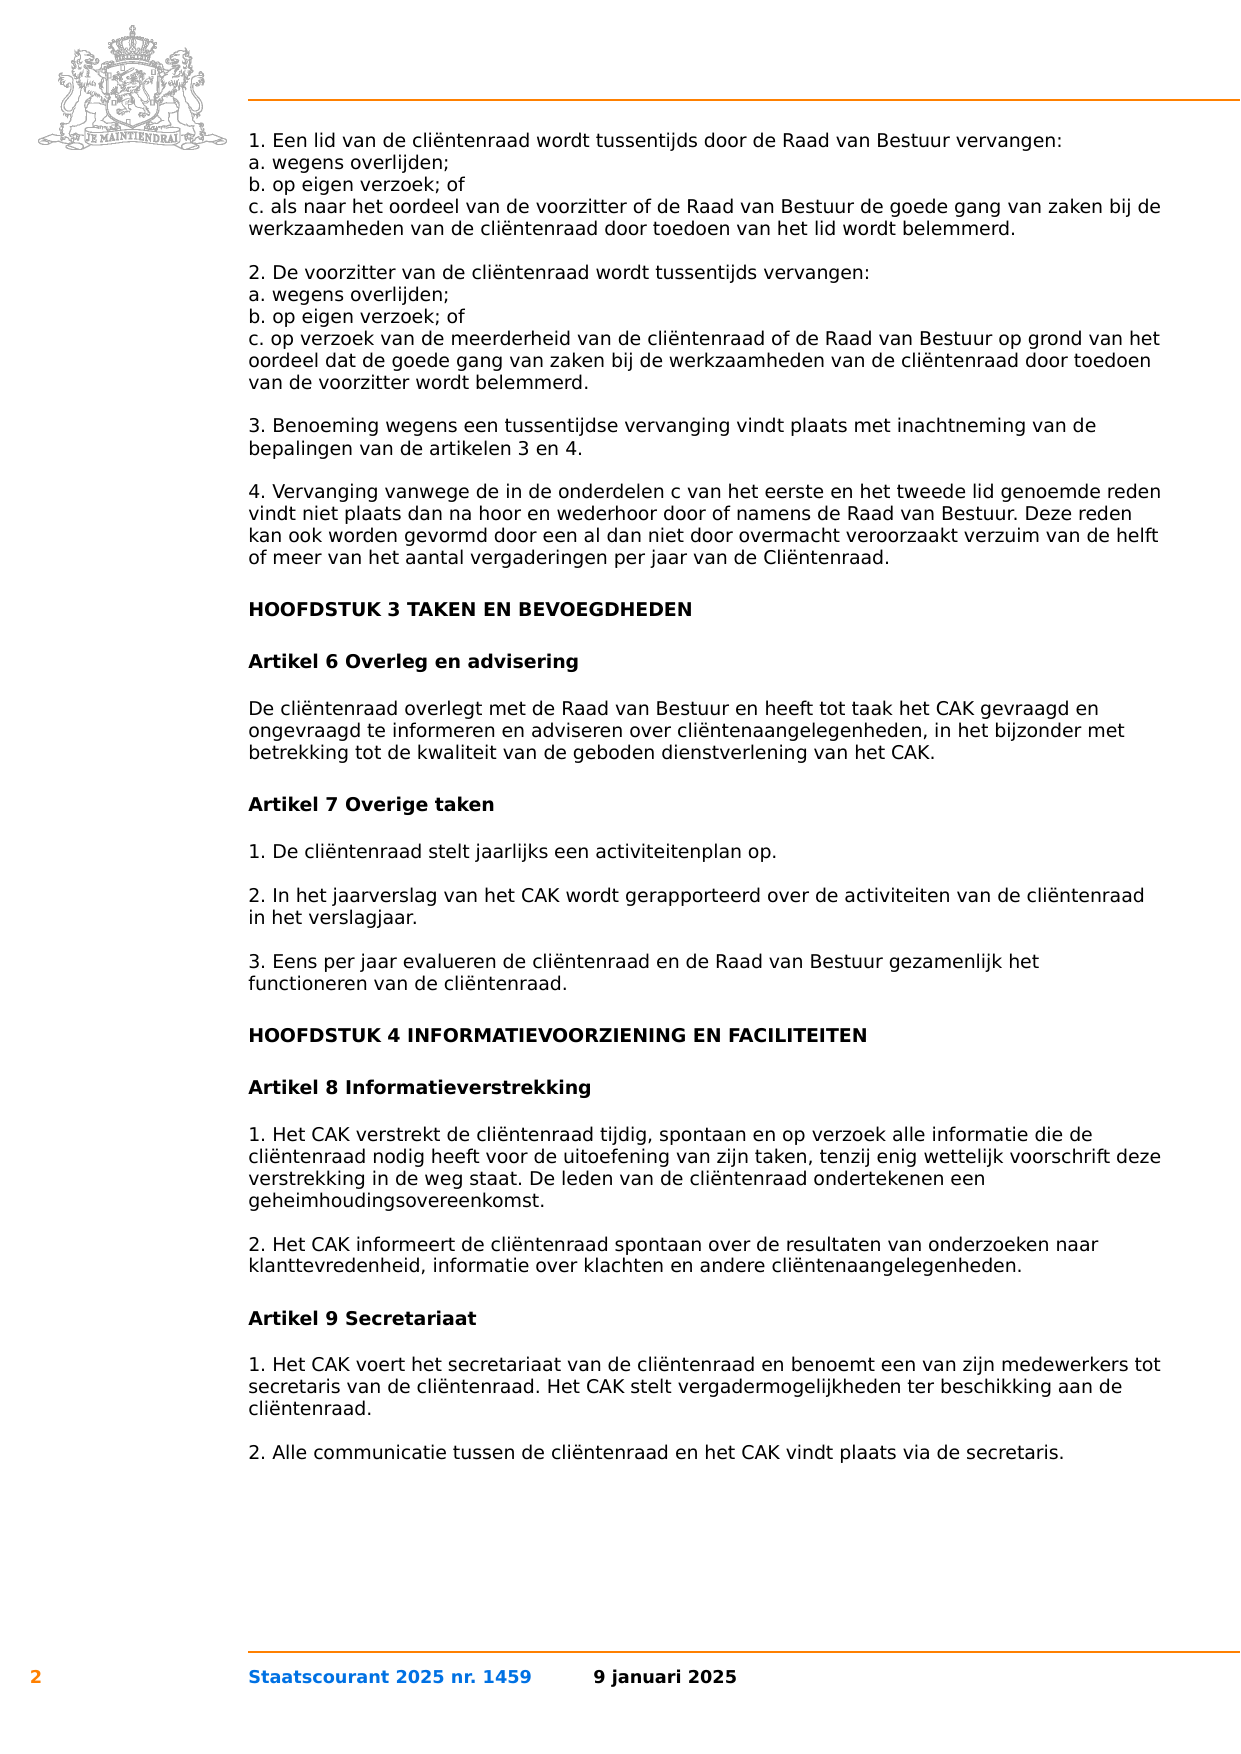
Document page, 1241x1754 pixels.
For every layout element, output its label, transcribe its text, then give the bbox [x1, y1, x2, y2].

text 2. Alle communicatie tussen de cliëntenraad en het CAK vindt plaats via de secretaris. [248, 1442, 1163, 1464]
subtitle HOOFDSTUK 4 INFORMATIEVOORZIENING EN FACILITEITEN [248, 1025, 1163, 1047]
text 1. Het CAK voert het secretariaat van de cliëntenraad en benoemt een van zijn medewerkers tot secretaris van de cliëntenraad. Het CAK stelt vergadermogelijkheden ter beschikking aan de cliëntenraad. [248, 1354, 1163, 1420]
text c. op verzoek van de meerderheid van de cliëntenraad of de Raad van Bestuur op grond van het oordeel dat de goede gang van zaken bij de werkzaamheden van de cliëntenraad door toedoen van de voorzitter wordt belemmerd. [248, 328, 1163, 393]
subtitle Artikel 8 Informatieverstrekking [248, 1077, 1163, 1099]
text b. op eigen verzoek; of [248, 306, 1163, 328]
text 1. De cliëntenraad stelt jaarlijks een activiteitenplan op. [248, 841, 1163, 863]
text 3. Benoeming wegens een tussentijdse vervanging vindt plaats met inachtneming van de bepalingen van de artikelen 3 en 4. [248, 415, 1163, 459]
text 1. Een lid van de cliëntenraad wordt tussentijds door de Raad van Bestuur vervangen: [248, 130, 1163, 152]
text 2. In het jaarverslag van het CAK wordt gerapporteerd over de activiteiten van de cliëntenraad in het verslagjaar. [248, 885, 1163, 929]
text 1. Het CAK verstrekt de cliëntenraad tijdig, spontaan en op verzoek alle informatie die de cliëntenraad nodig heeft voor de uitoefening van zijn taken, tenzij enig wettelijk voorschrift deze verstrekking in de weg staat. De leden van de cliëntenraad ondertekenen een geheimhoudingsovereenkomst. [248, 1124, 1163, 1212]
text De cliëntenraad overlegt met de Raad van Bestuur en heeft tot taak het CAK gevraagd en ongevraagd te informeren en adviseren over cliëntenaangelegenheden, in het bijzonder met betrekking tot de kwaliteit van de geboden dienstverlening van het CAK. [248, 698, 1163, 764]
subtitle Artikel 7 Overige taken [248, 794, 1163, 816]
subtitle HOOFDSTUK 3 TAKEN EN BEVOEGDHEDEN [248, 599, 1163, 621]
text 3. Eens per jaar evalueren de cliëntenraad en de Raad van Bestuur gezamenlijk het functioneren van de cliëntenraad. [248, 951, 1163, 995]
subtitle Artikel 9 Secretariaat [248, 1307, 1163, 1329]
text b. op eigen verzoek; of [248, 174, 1163, 196]
picture [38, 25, 227, 150]
text 2. Het CAK informeert de cliëntenraad spontaan over de resultaten van onderzoeken naar klanttevredenheid, informatie over klachten en andere cliëntenaangelegenheden. [248, 1233, 1163, 1277]
text c. als naar het oordeel van de voorzitter of de Raad van Bestuur de goede gang van zaken bij de werkzaamheden van de cliëntenraad door toedoen van het lid wordt belemmerd. [248, 196, 1163, 240]
text a. wegens overlijden; [248, 284, 1163, 306]
text a. wegens overlijden; [248, 152, 1163, 174]
text 4. Vervanging vanwege de in de onderdelen c van het eerste en het tweede lid genoemde reden vindt niet plaats dan na hoor en wederhoor door of namens de Raad van Bestuur. Deze reden kan ook worden gevormd door een al dan niet door overmacht veroorzaakt verzuim van de helft of meer van het aantal vergaderingen per jaar van de Cliëntenraad. [248, 481, 1163, 569]
subtitle Artikel 6 Overleg en advisering [248, 651, 1163, 673]
text 2. De voorzitter van de cliëntenraad wordt tussentijds vervangen: [248, 262, 1163, 284]
